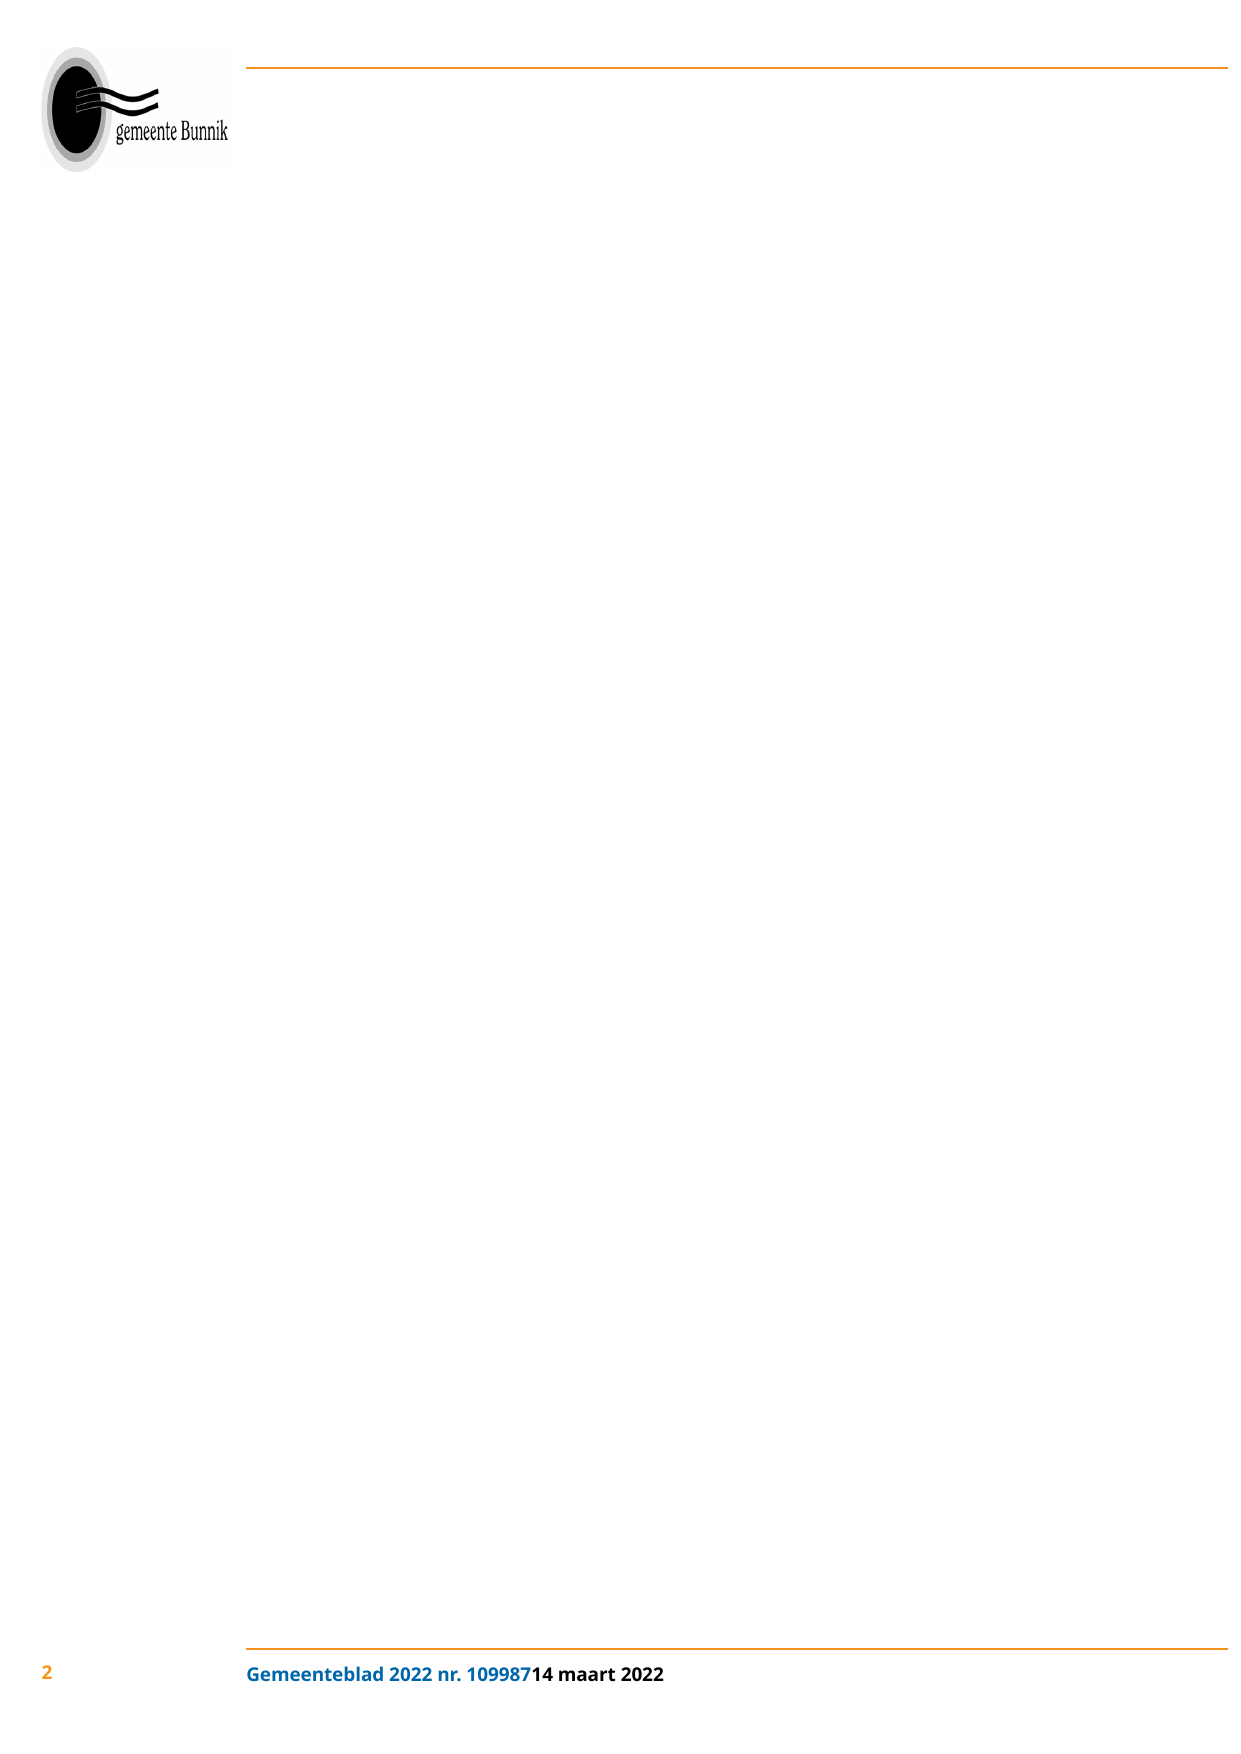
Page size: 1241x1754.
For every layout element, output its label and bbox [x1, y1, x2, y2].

picture [41, 47, 231, 172]
